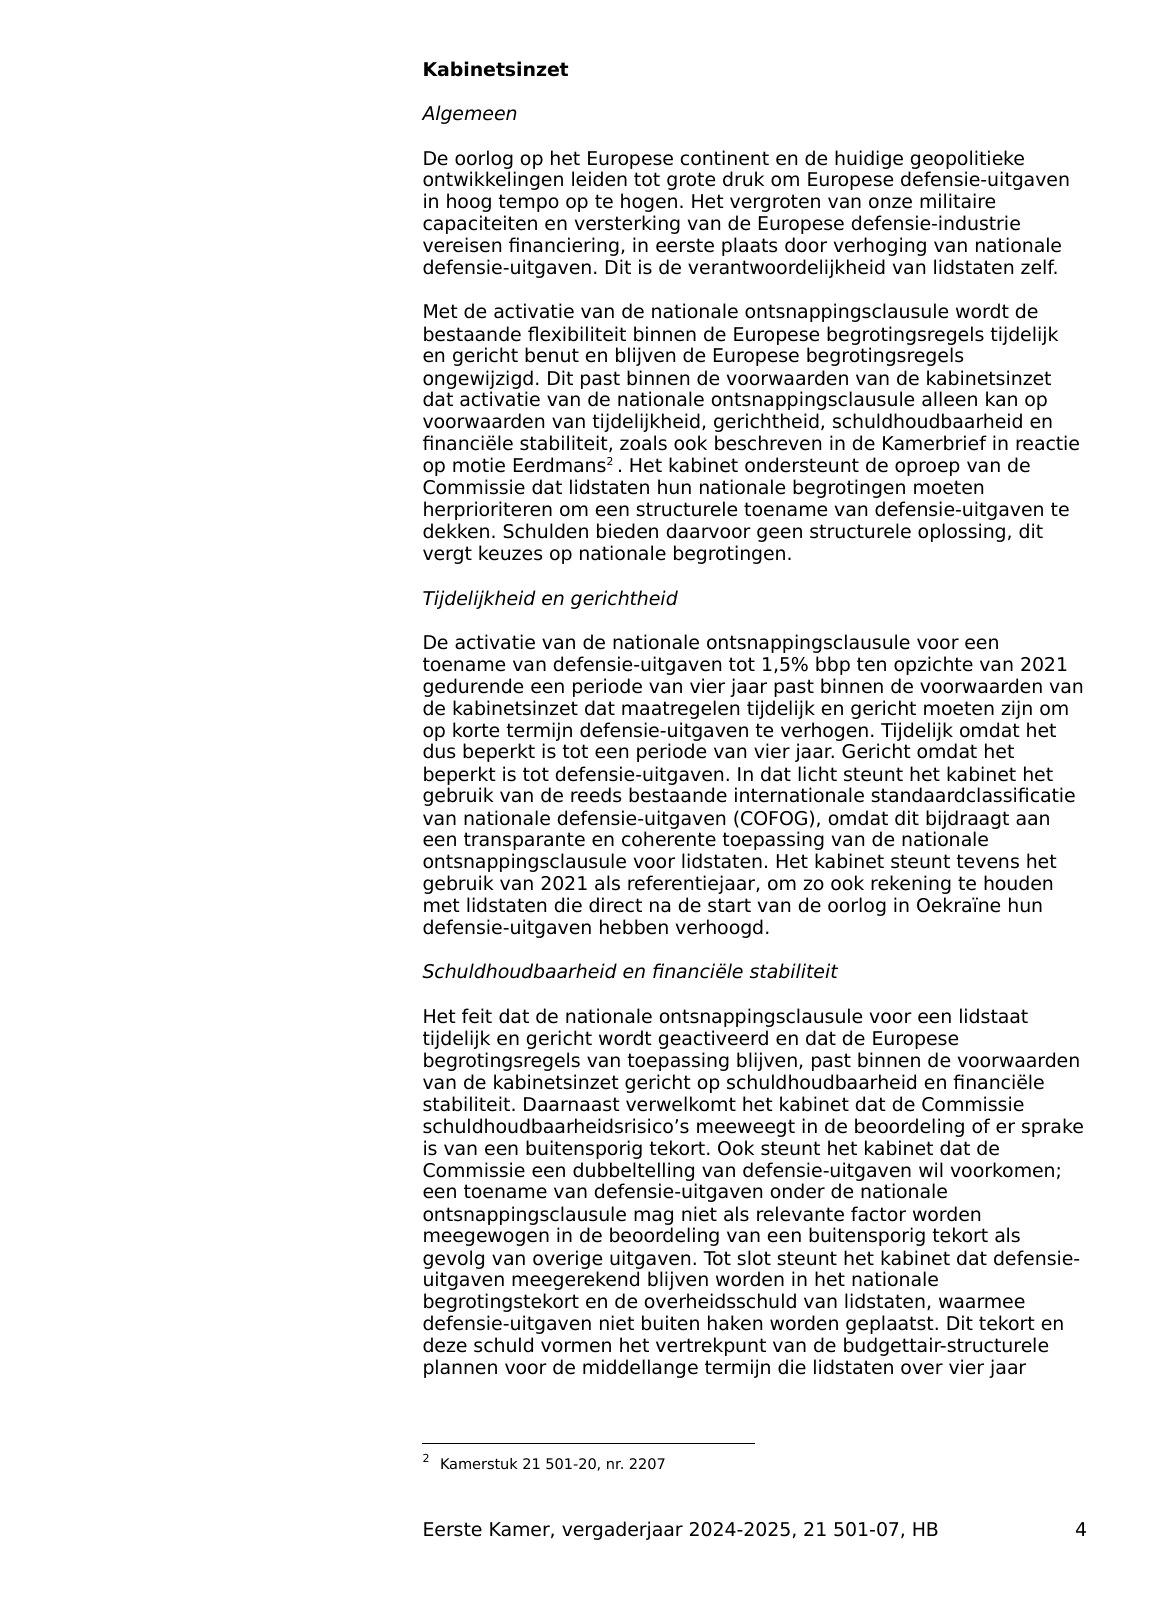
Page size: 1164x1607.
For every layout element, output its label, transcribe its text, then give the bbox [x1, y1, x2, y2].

subtitle Algemeen [422, 103, 1087, 125]
subtitle Schuldhoudbaarheid en financiële stabiliteit [422, 961, 1087, 983]
text De oorlog op het Europese continent en de huidige geopolitieke ontwikkelingen leiden tot grote druk om Europese defensie-uitgaven in hoog tempo op te hogen. Het vergroten van onze militaire capaciteiten en versterking van de Europese defensie-industrie vereisen financiering, in eerste plaats door verhoging van nationale defensie-uitgaven. Dit is de verantwoordelijkheid van lidstaten zelf. [422, 147, 1087, 279]
text Met de activatie van de nationale ontsnappingsclausule wordt de bestaande flexibiliteit binnen de Europese begrotingsregels tijdelijk en gericht benut en blijven de Europese begrotingsregels ongewijzigd. Dit past binnen de voorwaarden van de kabinetsinzet dat activatie van de nationale ontsnappingsclausule alleen kan op voorwaarden van tijdelijkheid, gerichtheid, schuldhoudbaarheid en financiële stabiliteit, zoals ook beschreven in de Kamerbrief in reactie op motie Eerdmans. Het kabinet ondersteunt de oproep van de Commissie dat lidstaten hun nationale begrotingen moeten herprioriteren om een structurele toename van defensie-uitgaven te dekken. Schulden bieden daarvoor geen structurele oplossing, dit vergt keuzes op nationale begrotingen. [422, 301, 1087, 565]
text Het feit dat de nationale ontsnappingsclausule voor een lidstaat tijdelijk en gericht wordt geactiveerd en dat de Europese begrotingsregels van toepassing blijven, past binnen de voorwaarden van de kabinetsinzet gericht op schuldhoudbaarheid en financiële stabiliteit. Daarnaast verwelkomt het kabinet dat de Commissie schuldhoudbaarheidsrisico’s meeweegt in de beoordeling of er sprake is van een buitensporig tekort. Ook steunt het kabinet dat de Commissie een dubbeltelling van defensie-uitgaven wil voorkomen; een toename van defensie-uitgaven onder de nationale ontsnappingsclausule mag niet als relevante factor worden meegewogen in de beoordeling van een buitensporig tekort als gevolg van overige uitgaven. Tot slot steunt het kabinet dat defensie-uitgaven meegerekend blijven worden in het nationale begrotingstekort en de overheidsschuld van lidstaten, waarmee defensie-uitgaven niet buiten haken worden geplaatst. Dit tekort en deze schuld vormen het vertrekpunt van de budgettair-structurele plannen voor de middellange termijn die lidstaten over vier jaar [422, 1006, 1087, 1379]
subtitle Tijdelijkheid en gerichtheid [422, 587, 1087, 609]
text Kamerstuk 21 501-20, nr. 2207 [422, 1452, 1087, 1474]
text De activatie van de nationale ontsnappingsclausule voor een toename van defensie-uitgaven tot 1,5% bbp ten opzichte van 2021 gedurende een periode van vier jaar past binnen de voorwaarden van de kabinetsinzet dat maatregelen tijdelijk en gericht moeten zijn om op korte termijn defensie-uitgaven te verhogen. Tijdelijk omdat het dus beperkt is tot een periode van vier jaar. Gericht omdat het beperkt is tot defensie-uitgaven. In dat licht steunt het kabinet het gebruik van de reeds bestaande internationale standaardclassificatie van nationale defensie-uitgaven (COFOG), omdat dit bijdraagt aan een transparante en coherente toepassing van de nationale ontsnappingsclausule voor lidstaten. Het kabinet steunt tevens het gebruik van 2021 als referentiejaar, om zo ook rekening te houden met lidstaten die direct na de start van de oorlog in Oekraïne hun defensie-uitgaven hebben verhoogd. [422, 632, 1087, 939]
subtitle Kabinetsinzet [422, 59, 1087, 81]
